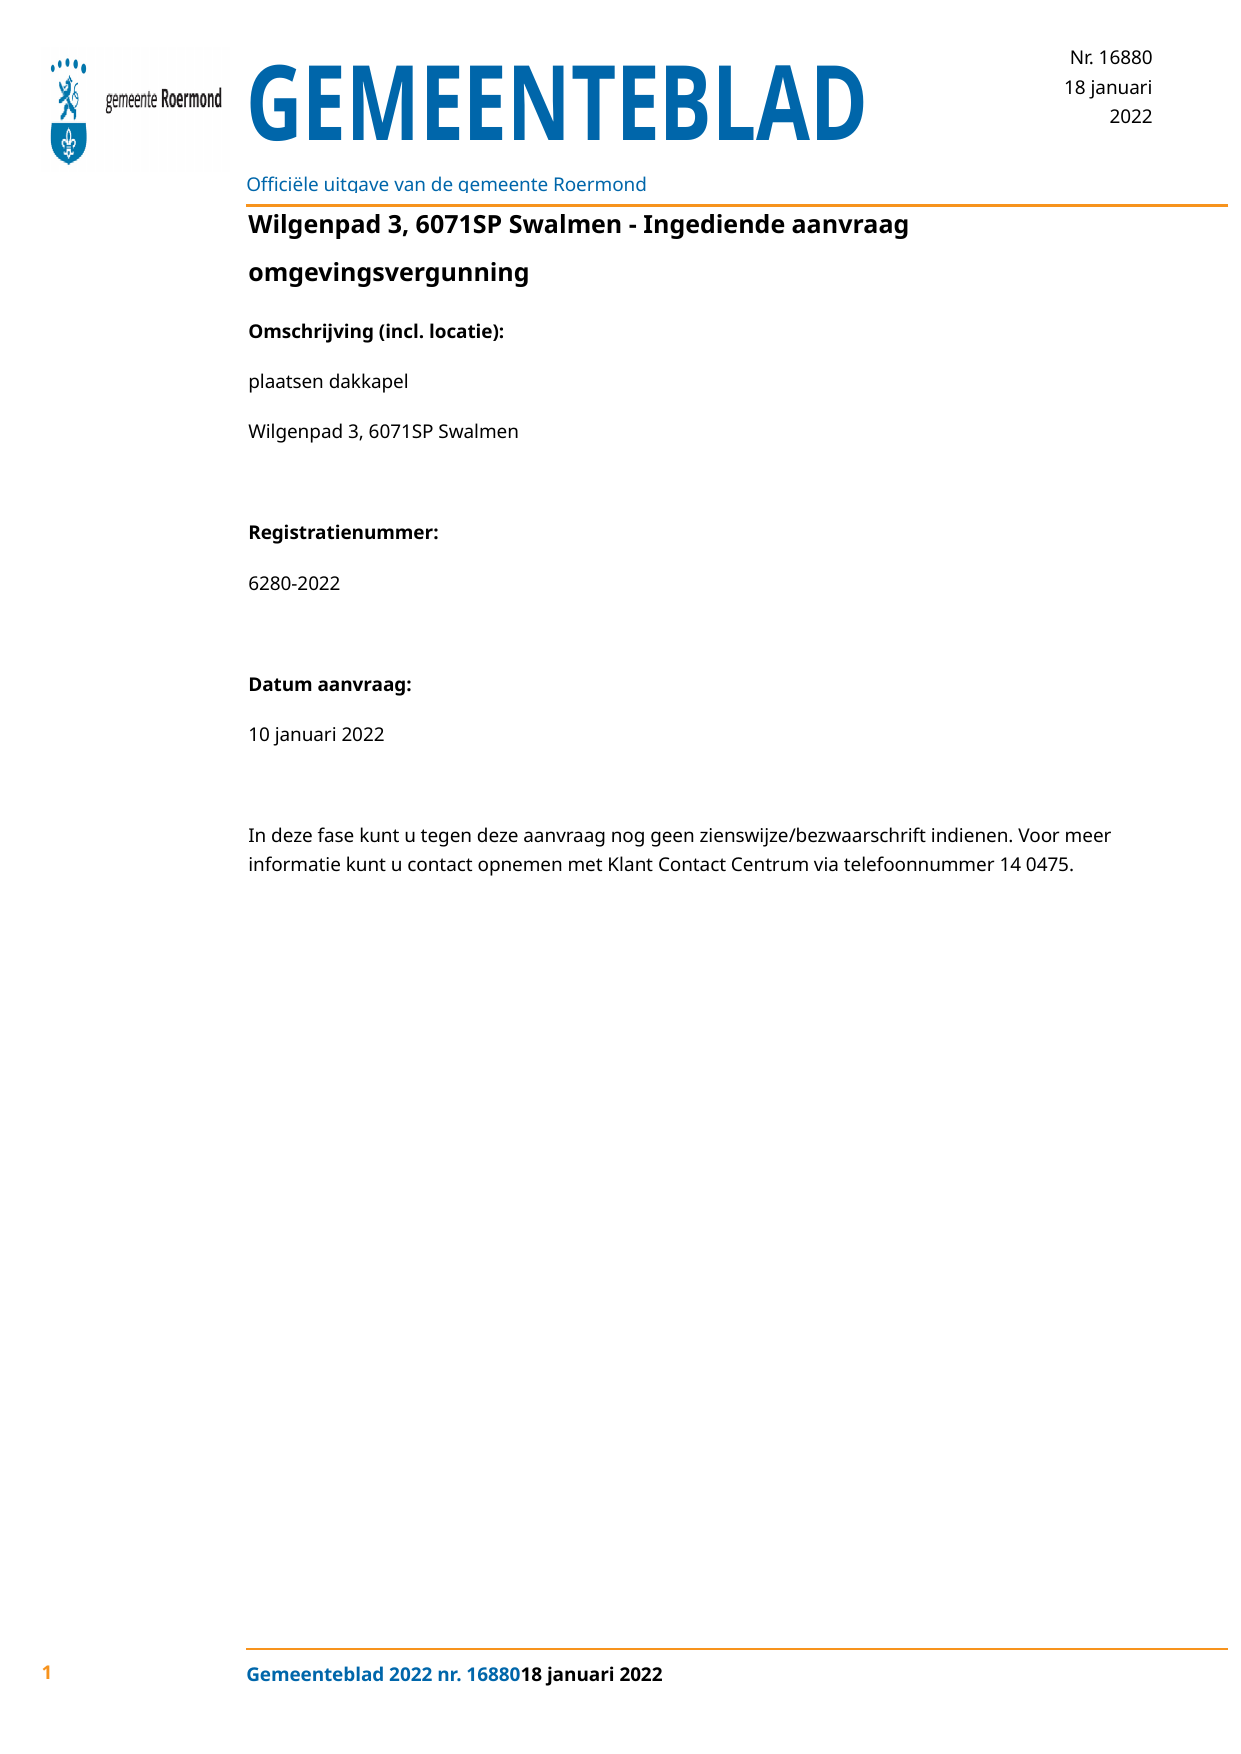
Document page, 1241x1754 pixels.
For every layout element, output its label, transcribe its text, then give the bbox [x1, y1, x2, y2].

text Wilgenpad 3, 6071SP Swalmen [248, 419, 1152, 444]
text Wilgenpad 3, 6071SP Swalmen - Ingediende aanvraag omgevingsvergunning [248, 207, 1152, 288]
text In deze fase kunt u tegen deze aanvraag nog geen zienswijze/bezwaarschrift indienen. Voor meer informatie kunt u contact opnemen met Klant Contact Centrum via telefoonnummer 14 0475. [248, 822, 1152, 877]
text Registratienummer: [248, 519, 1152, 545]
picture [41, 47, 231, 172]
text plaatsen dakkapel [248, 368, 1152, 394]
text 6280-2022 [248, 570, 1152, 596]
text 10 januari 2022 [248, 721, 1152, 747]
text Omschrijving (incl. locatie): [248, 318, 1152, 344]
text Datum aanvraag: [248, 671, 1152, 697]
